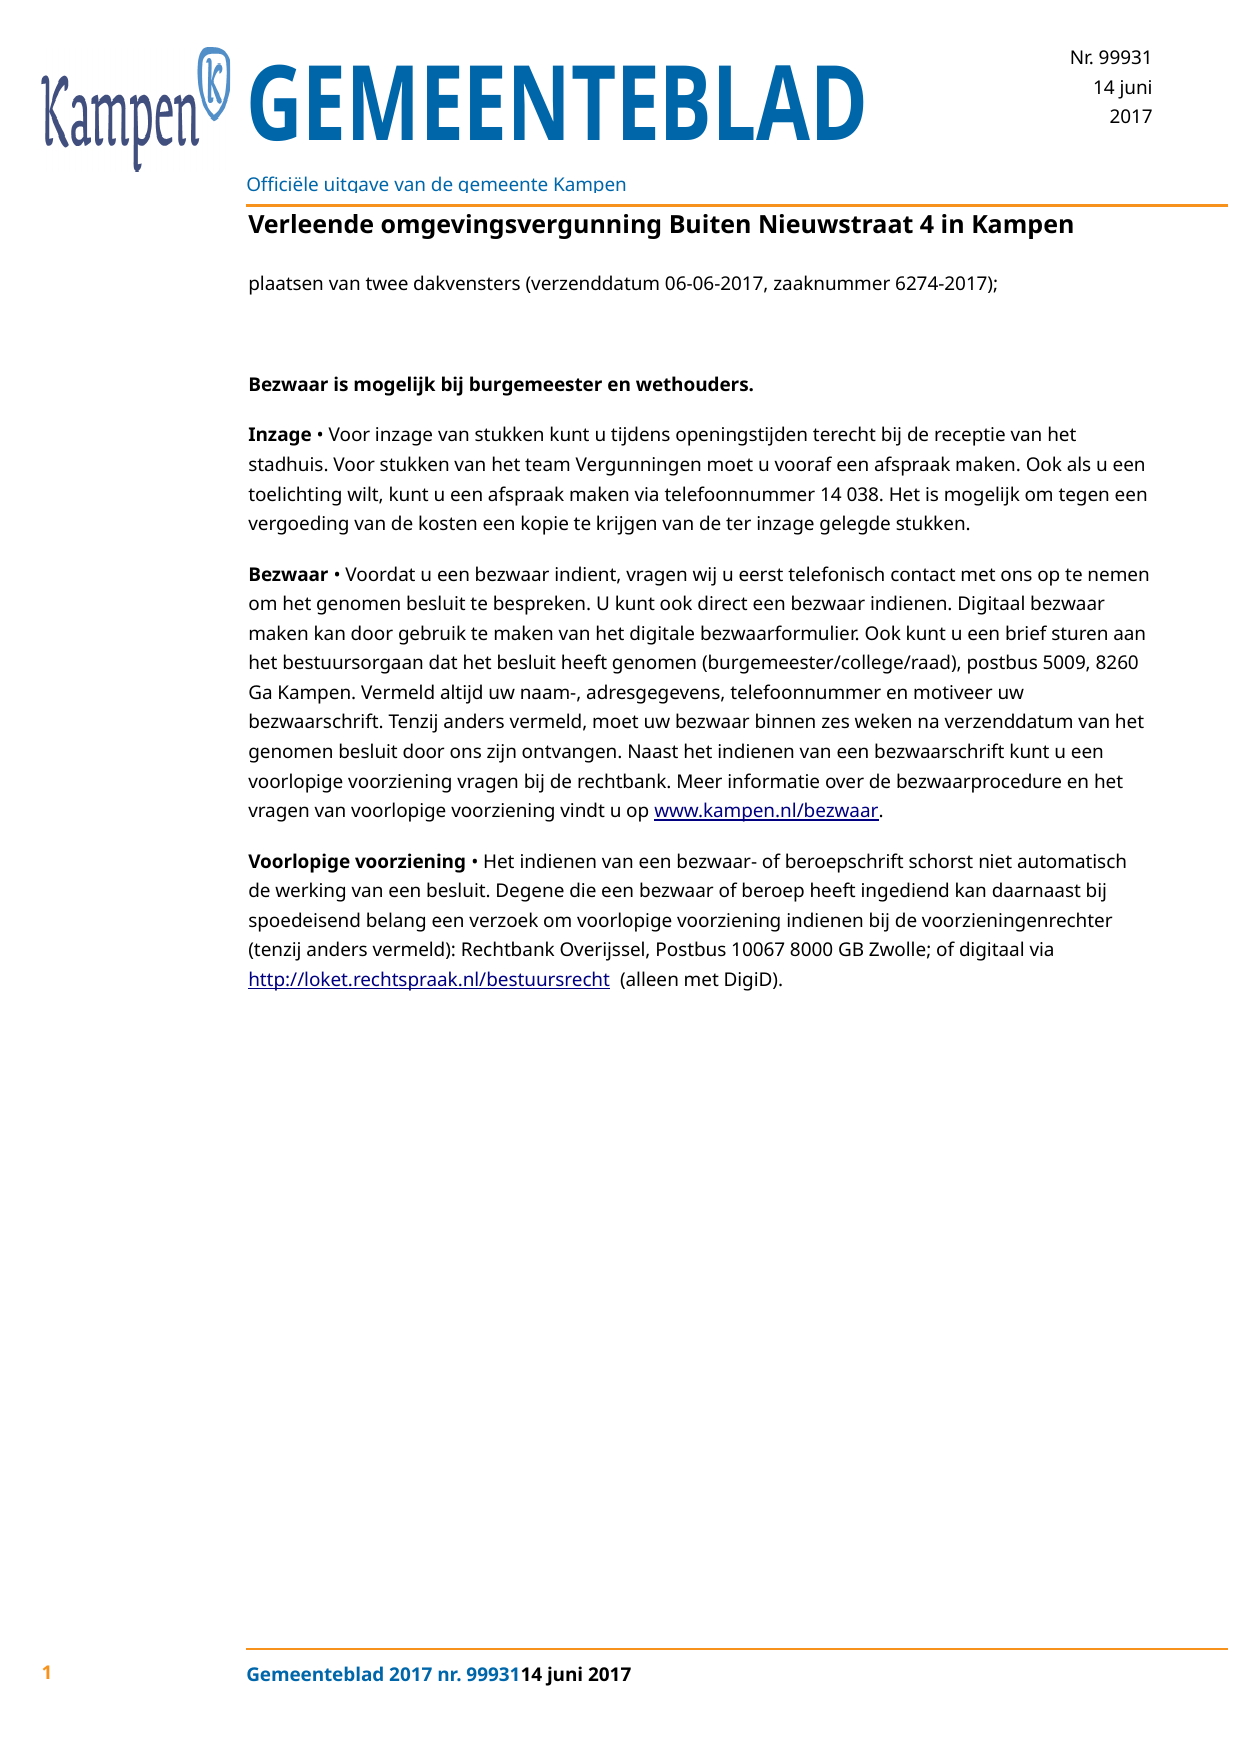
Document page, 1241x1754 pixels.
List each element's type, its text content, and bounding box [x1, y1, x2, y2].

text plaatsen van twee dakvensters (verzenddatum 06-06-2017, zaaknummer 6274-2017); [248, 270, 1152, 296]
text Verleende omgevingsvergunning Buiten Nieuwstraat 4 in Kampen [248, 207, 1152, 241]
text Inzage • Voor inzage van stukken kunt u tijdens openingstijden terecht bij de receptie van het stadhuis. Voor stukken van het team Vergunningen moet u vooraf een afspraak maken. Ook als u een toelichting wilt, kunt u een afspraak maken via telefoonnummer 14 038. Het is mogelijk om tegen een vergoeding van de kosten een kopie te krijgen van de ter inzage gelegde stukken. [248, 422, 1152, 536]
text Bezwaar is mogelijk bij burgemeester en wethouders. [248, 371, 1152, 397]
picture [41, 47, 231, 172]
text Voorlopige voorziening • Het indienen van een bezwaar- of beroepschrift schorst niet automatisch de werking van een besluit. Degene die een bezwaar of beroep heeft ingediend kan daarnaast bij spoedeisend belang een verzoek om voorlopige voorziening indienen bij de voorzieningenrechter (tenzij anders vermeld): Rechtbank Overijssel, Postbus 10067 8000 GB Zwolle; of digitaal via http://loket.rechtspraak.nl/bestuursrecht (alleen met DigiD). [248, 848, 1152, 992]
text Bezwaar • Voordat u een bezwaar indient, vragen wij u eerst telefonisch contact met ons op te nemen om het genomen besluit te bespreken. U kunt ook direct een bezwaar indienen. Digitaal bezwaar maken kan door gebruik te maken van het digitale bezwaarformulier. Ook kunt u een brief sturen aan het bestuursorgaan dat het besluit heeft genomen (burgemeester/college/raad), postbus 5009, 8260 Ga Kampen. Vermeld altijd uw naam-, adresgegevens, telefoonnummer en motiveer uw bezwaarschrift. Tenzij anders vermeld, moet uw bezwaar binnen zes weken na verzenddatum van het genomen besluit door ons zijn ontvangen. Naast het indienen van een bezwaarschrift kunt u een voorlopige voorziening vragen bij de rechtbank. Meer informatie over de bezwaarprocedure en het vragen van voorlopige voorziening vindt u op www.kampen.nl/bezwaar. [248, 561, 1152, 823]
